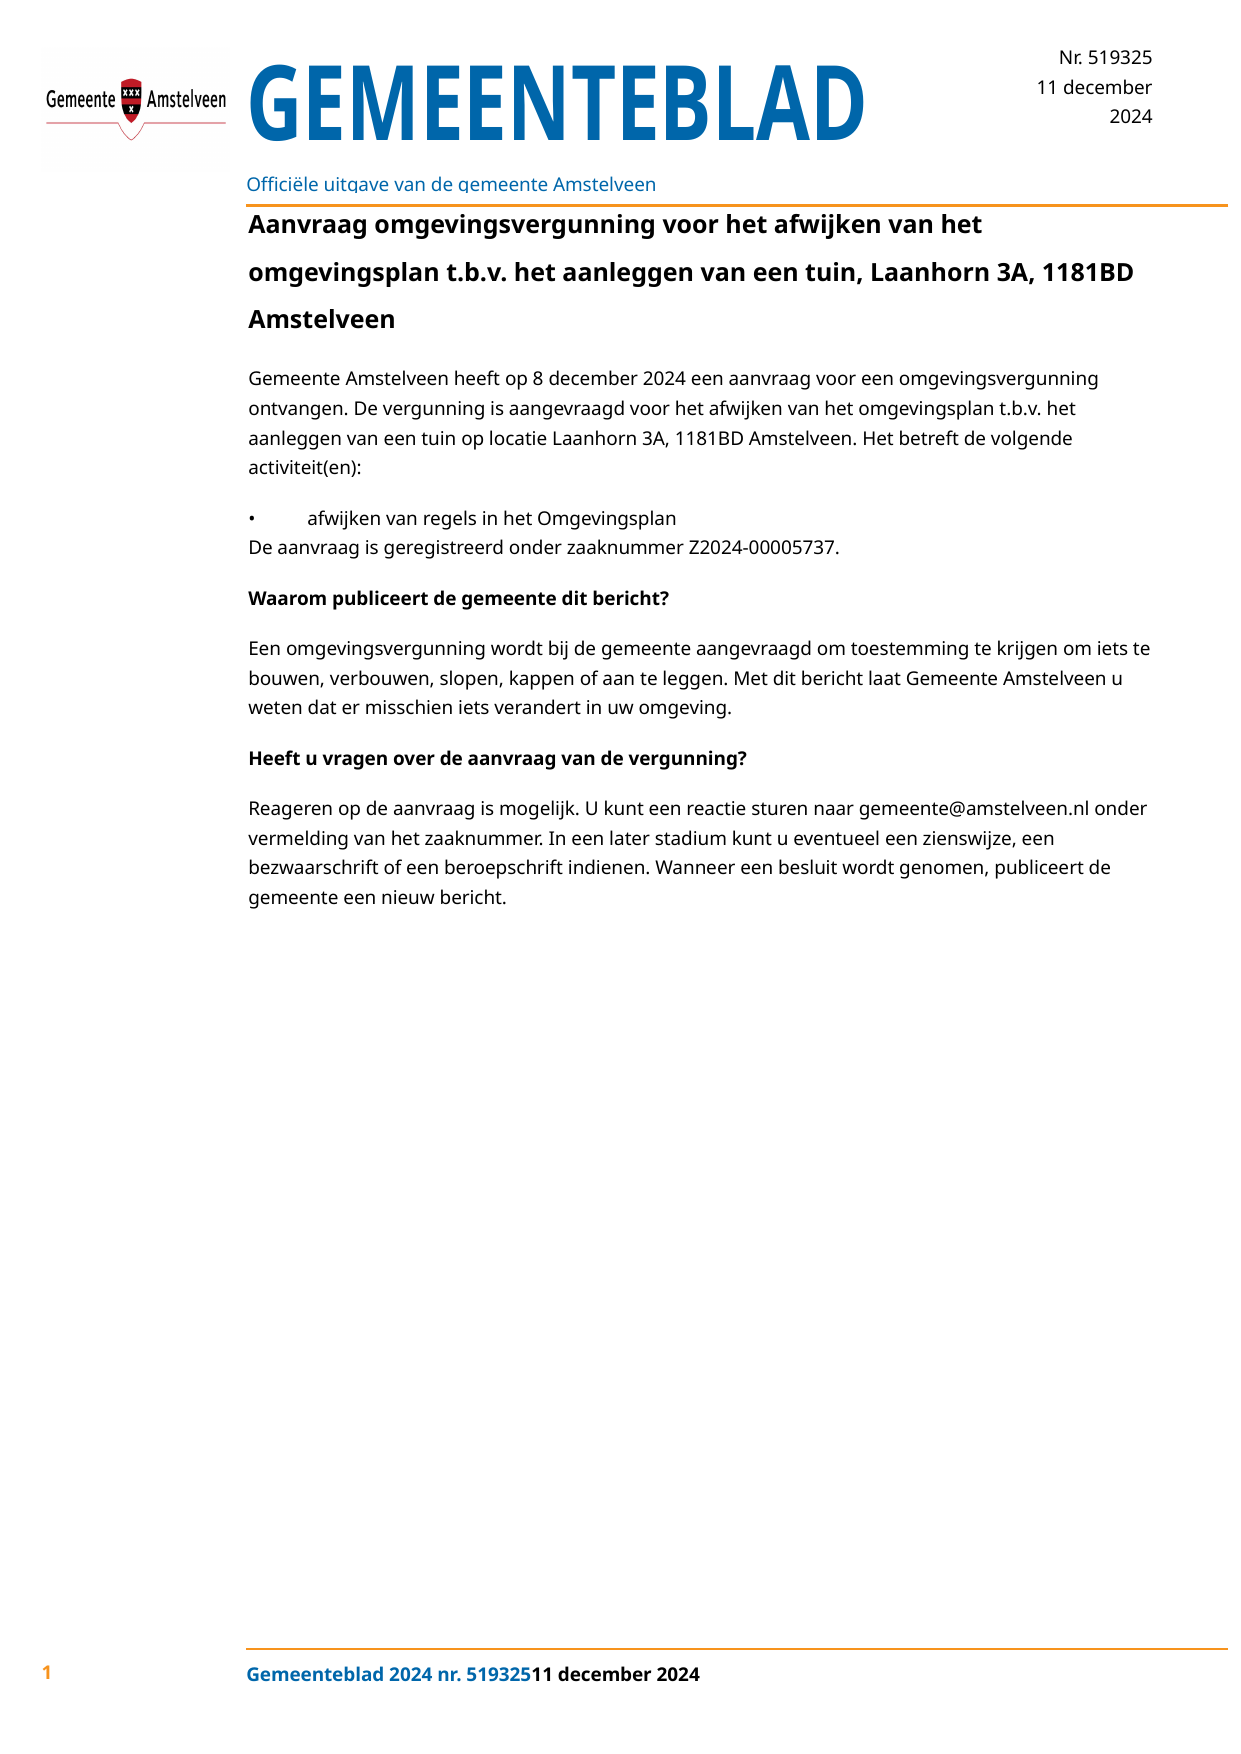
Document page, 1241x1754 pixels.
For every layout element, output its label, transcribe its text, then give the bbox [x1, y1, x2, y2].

text Een omgevingsvergunning wordt bij de gemeente aangevraagd om toestemming te krijgen om iets te bouwen, verbouwen, slopen, kappen of aan te leggen. Met dit bericht laat Gemeente Amstelveen u weten dat er misschien iets verandert in uw omgeving. [248, 635, 1152, 720]
picture [41, 47, 231, 172]
text Gemeente Amstelveen heeft op 8 december 2024 een aanvraag voor een omgevingsvergunning ontvangen. De vergunning is aangevraagd voor het afwijken van het omgevingsplan t.b.v. het aanleggen van een tuin op locatie Laanhorn 3A, 1181BD Amstelveen. Het betreft de volgende activiteit(en): [248, 366, 1152, 480]
list afwijken van regels in het Omgevingsplan [248, 505, 1152, 530]
text De aanvraag is geregistreerd onder zaaknummer Z2024-00005737. [248, 534, 1152, 560]
text Aanvraag omgevingsvergunning voor het afwijken van het omgevingsplan t.b.v. het aanleggen van een tuin, Laanhorn 3A, 1181BD Amstelveen [248, 207, 1152, 336]
text Waarom publiceert de gemeente dit bericht? [248, 585, 1152, 610]
text Reageren op de aanvraag is mogelijk. U kunt een reactie sturen naar gemeente@amstelveen.nl onder vermelding van het zaaknummer. In een later stadium kunt u eventueel een zienswijze, een bezwaarschrift of een beroepschrift indienen. Wanneer een besluit wordt genomen, publiceert de gemeente een nieuw bericht. [248, 795, 1152, 909]
text Heeft u vragen over de aanvraag van de vergunning? [248, 745, 1152, 770]
